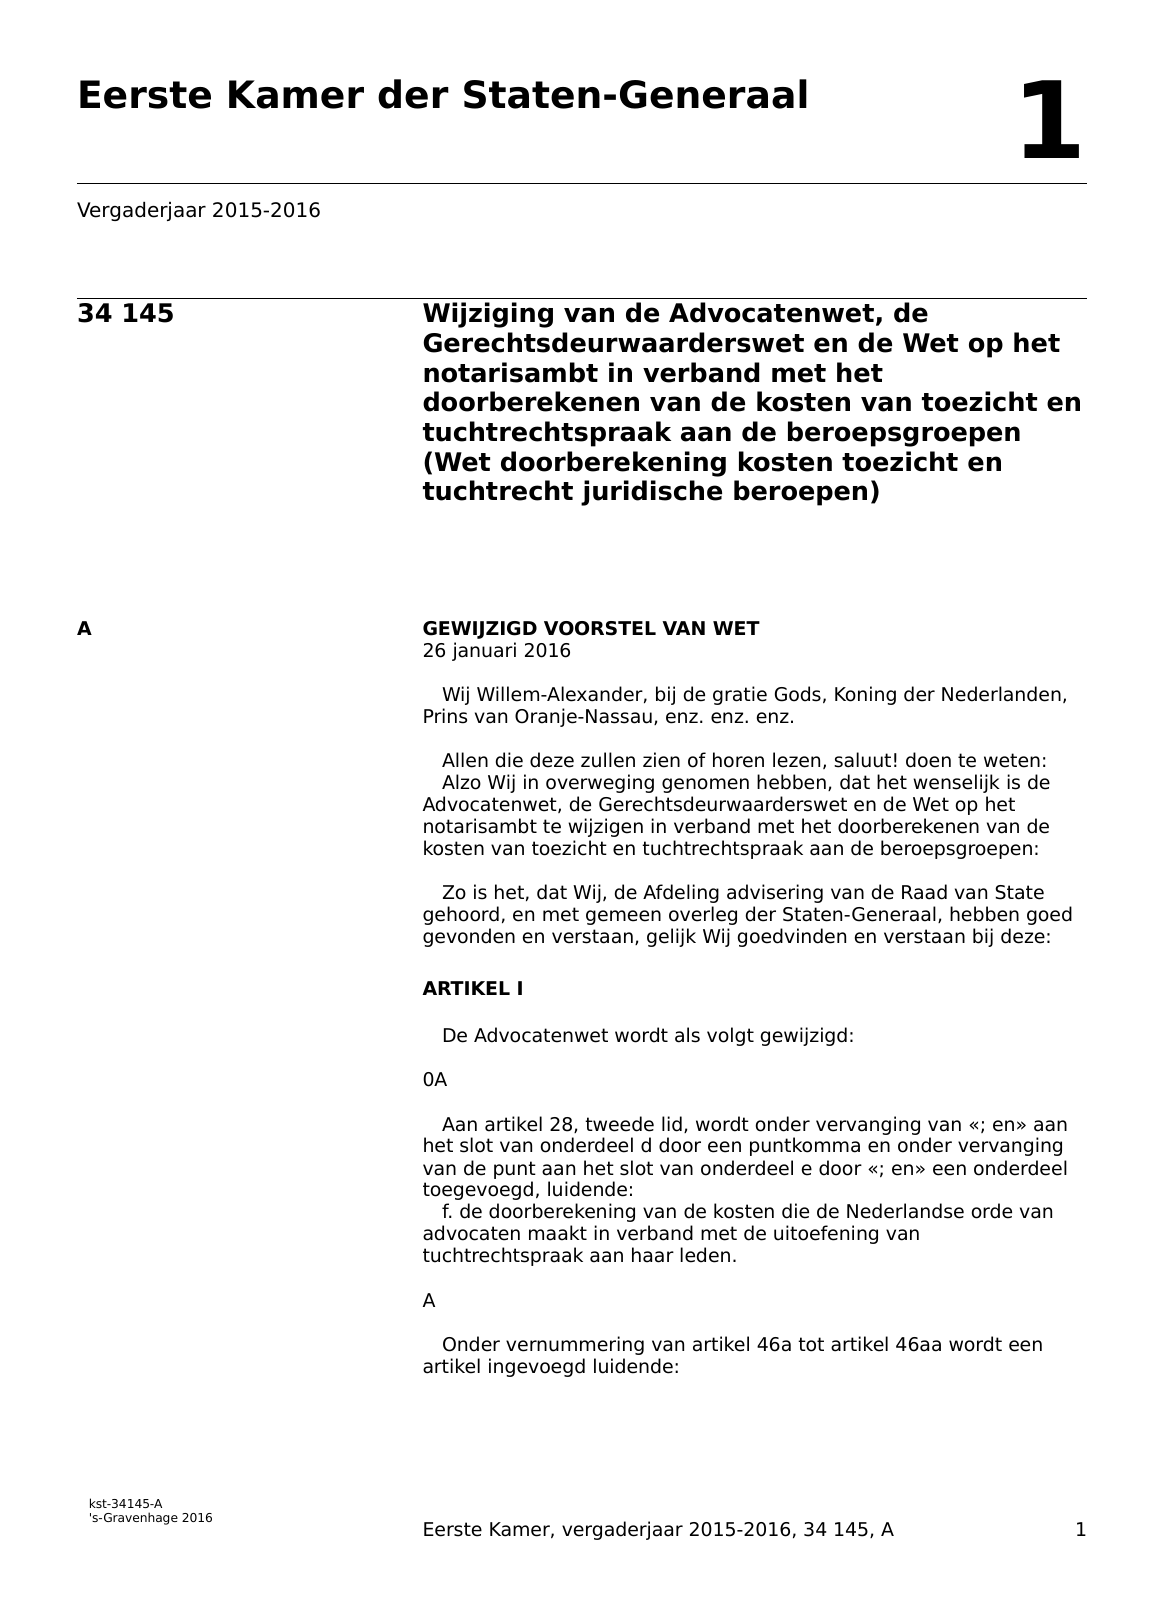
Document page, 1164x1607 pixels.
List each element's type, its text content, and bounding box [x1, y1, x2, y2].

table_cell Vergaderjaar 2015-2016 [77, 184, 1087, 298]
subtitle A GEWIJZIGD VOORSTEL VAN WET [77, 618, 1087, 640]
table_header Eerste Kamer der Staten-Generaal [77, 59, 886, 183]
text 0A [422, 1069, 1087, 1091]
text kst-34145-A [88, 1497, 323, 1511]
text Allen die deze zullen zien of horen lezen, saluut! doen te weten: [422, 750, 1087, 772]
text Wij Willem-Alexander, bij de gratie Gods, Koning der Nederlanden, Prins van Oranje-Nassau, enz. enz. enz. [422, 684, 1087, 728]
text f. de doorberekening van de kosten die de Nederlandse orde van advocaten maakt in verband met de uitoefening van tuchtrechtspraak aan haar leden. [422, 1201, 1087, 1267]
text A [422, 1289, 1087, 1311]
text Zo is het, dat Wij, de Afdeling advisering van de Raad van State gehoord, en met gemeen overleg der Staten-Generaal, hebben goed gevonden en verstaan, gelijk Wij goedvinden en verstaan bij deze: [422, 882, 1087, 948]
text 26 januari 2016 [422, 640, 1087, 662]
text Aan artikel 28, tweede lid, wordt onder vervanging van «; en» aan het slot van onderdeel d door een puntkomma en onder vervanging van de punt aan het slot van onderdeel e door «; en» een onderdeel toegevoegd, luidende: [422, 1113, 1087, 1201]
text De Advocatenwet wordt als volgt gewijzigd: [422, 1025, 1087, 1047]
text Onder vernummering van artikel 46a tot artikel 46aa wordt een artikel ingevoegd luidende: [422, 1334, 1087, 1378]
subtitle ARTIKEL I [422, 978, 1087, 1000]
text Alzo Wij in overweging genomen hebben, dat het wenselijk is de Advocatenwet, de Gerechtsdeurwaarderswet en de Wet op het notarisambt te wijzigen in verband met het doorberekenen van de kosten van toezicht en tuchtrechtspraak aan de beroepsgroepen: [422, 772, 1087, 860]
text 's-Gravenhage 2016 [88, 1511, 323, 1525]
subtitle 34 145 Wijziging van de Advocatenwet, de Gerechtsdeurwaarderswet en de Wet op het notarisambt in verband met het doorberekenen van de kosten van toezicht en tuchtrechtspraak aan de beroepsgroepen (Wet doorberekening kosten toezicht en tuchtrecht juridische beroepen) [77, 299, 1087, 507]
table_header 1 [886, 59, 1087, 183]
